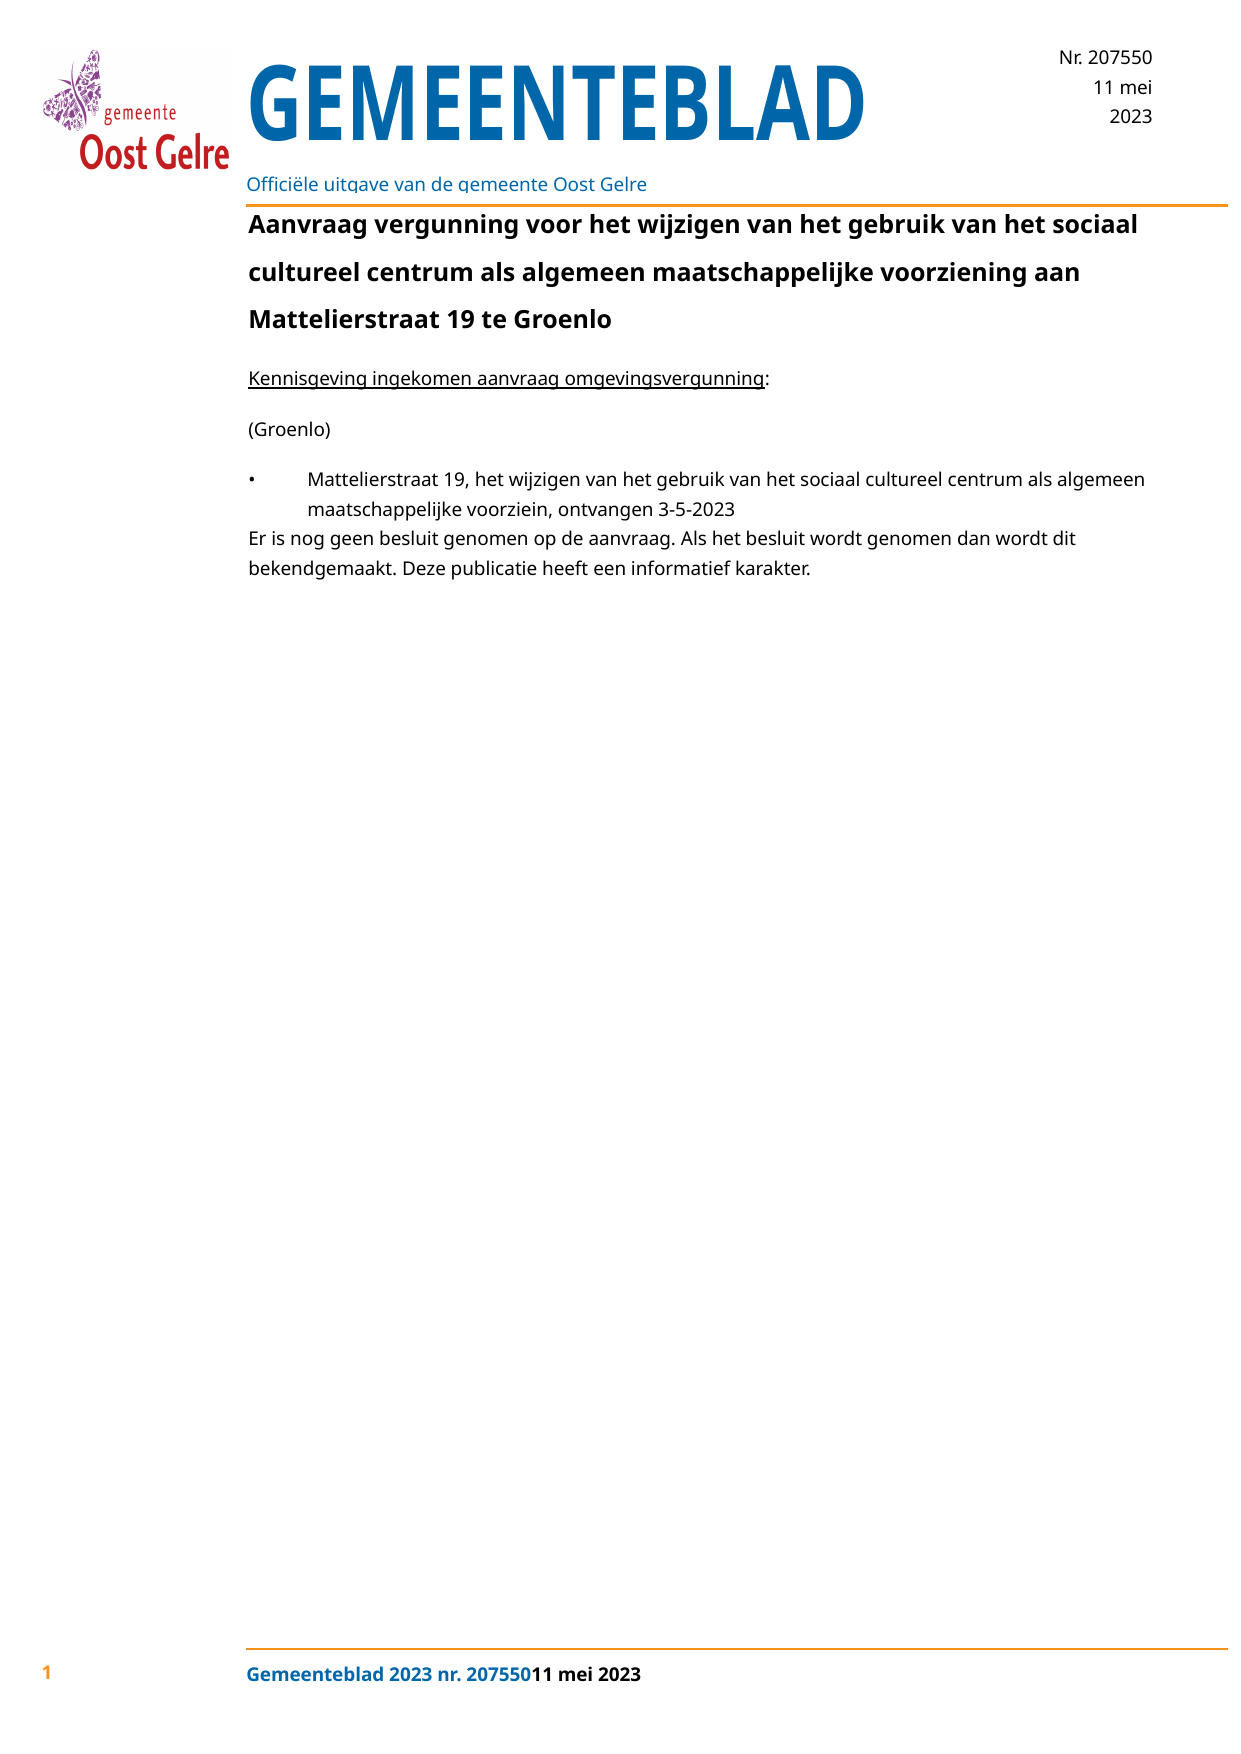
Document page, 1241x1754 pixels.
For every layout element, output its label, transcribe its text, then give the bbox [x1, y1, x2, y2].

list Mattelierstraat 19, het wijzigen van het gebruik van het sociaal cultureel centrum als algemeen maatschappelijke voorziein, ontvangen 3-5-2023 [248, 466, 1152, 522]
text Kennisgeving ingekomen aanvraag omgevingsvergunning: [248, 366, 1152, 391]
picture [41, 47, 231, 172]
text (Groenlo) [248, 416, 1152, 442]
text Aanvraag vergunning voor het wijzigen van het gebruik van het sociaal cultureel centrum als algemeen maatschappelijke voorziening aan Mattelierstraat 19 te Groenlo [248, 207, 1152, 336]
text Er is nog geen besluit genomen op de aanvraag. Als het besluit wordt genomen dan wordt dit bekendgemaakt. Deze publicatie heeft een informatief karakter. [248, 526, 1152, 581]
